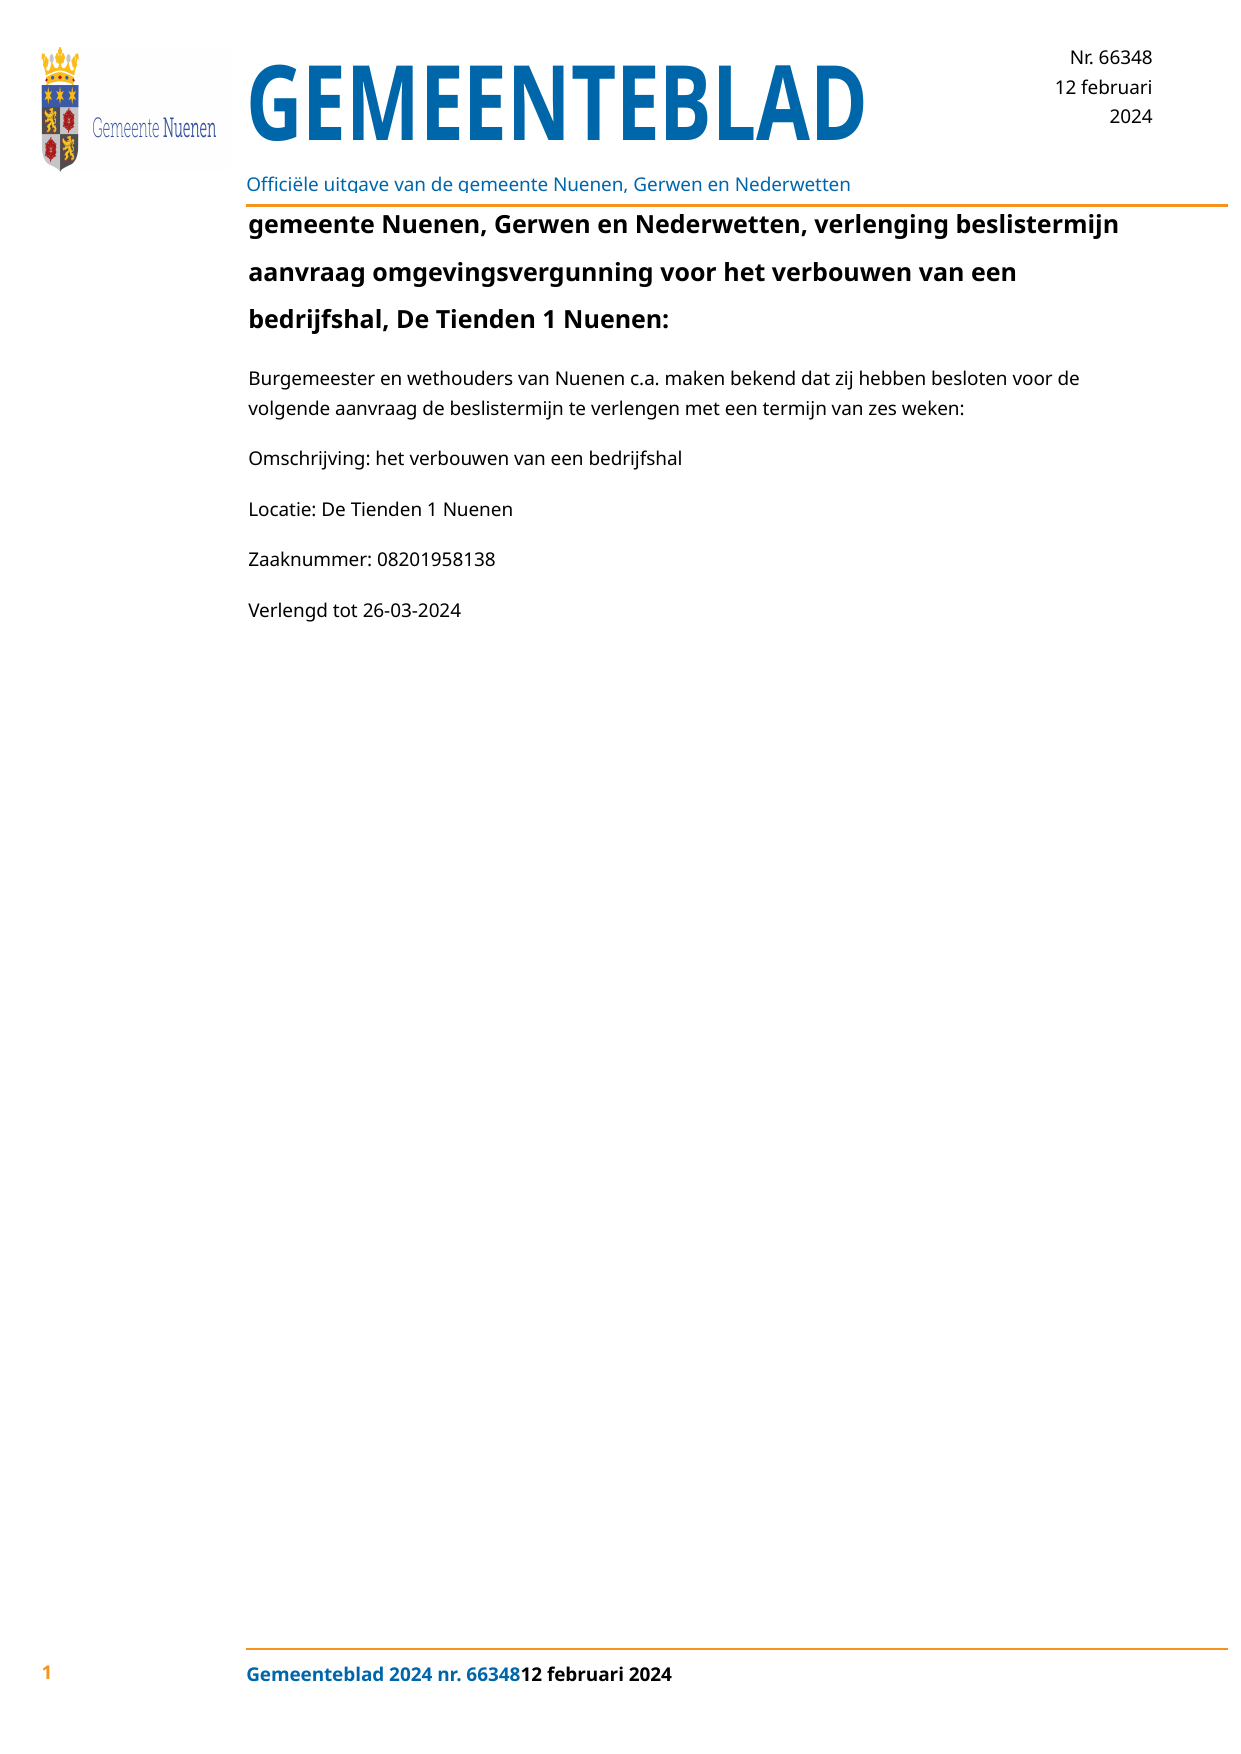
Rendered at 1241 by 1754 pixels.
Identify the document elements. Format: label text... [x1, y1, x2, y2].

text Zaaknummer: 08201958138 [248, 546, 1152, 572]
text Omschrijving: het verbouwen van een bedrijfshal [248, 446, 1152, 471]
text gemeente Nuenen, Gerwen en Nederwetten, verlenging beslistermijn aanvraag omgevingsvergunning voor het verbouwen van een bedrijfshal, De Tienden 1 Nuenen: [248, 207, 1152, 336]
text Verlengd tot 26-03-2024 [248, 597, 1152, 622]
text Burgemeester en wethouders van Nuenen c.a. maken bekend dat zij hebben besloten voor de volgende aanvraag de beslistermijn te verlengen met een termijn van zes weken: [248, 366, 1152, 421]
picture [41, 47, 231, 172]
text Locatie: De Tienden 1 Nuenen [248, 496, 1152, 522]
